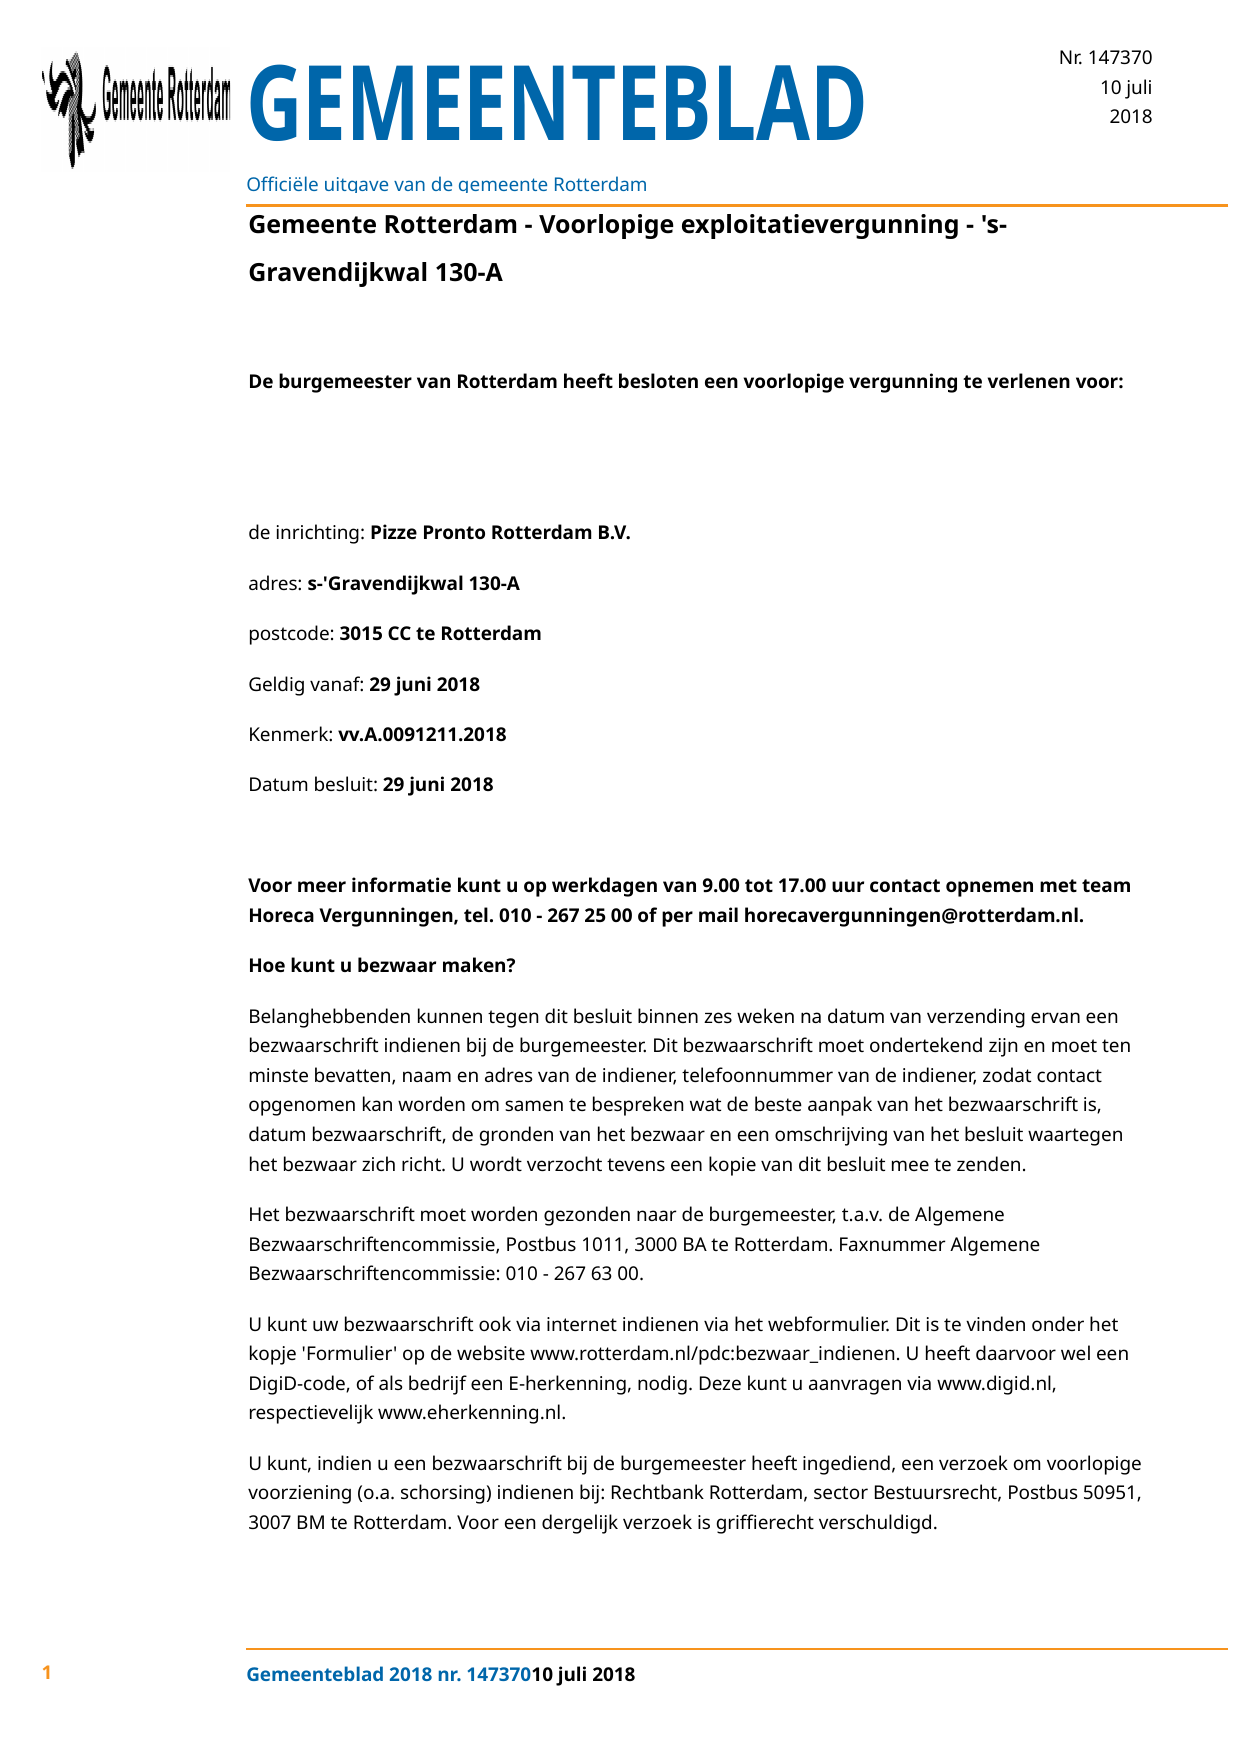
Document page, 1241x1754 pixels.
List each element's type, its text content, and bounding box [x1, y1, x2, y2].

text Kenmerk: vv.A.0091211.2018 [248, 721, 1152, 747]
text Het bezwaarschrift moet worden gezonden naar de burgemeester, t.a.v. de Algemene Bezwaarschriftencommissie, Postbus 1011, 3000 BA te Rotterdam. Faxnummer Algemene Bezwaarschriftencommissie: 010 - 267 63 00. [248, 1201, 1152, 1286]
text de inrichting: Pizze Pronto Rotterdam B.V. [248, 519, 1152, 545]
text Gemeente Rotterdam - Voorlopige exploitatievergunning - 's-Gravendijkwal 130-A [248, 207, 1152, 288]
text De burgemeester van Rotterdam heeft besloten een voorlopige vergunning te verlenen voor: [248, 368, 1152, 394]
text Belanghebbenden kunnen tegen dit besluit binnen zes weken na datum van verzending ervan een bezwaarschrift indienen bij de burgemeester. Dit bezwaarschrift moet ondertekend zijn en moet ten minste bevatten, naam en adres van de indiener, telefoonnummer van de indiener, zodat contact opgenomen kan worden om samen te bespreken wat de beste aanpak van het bezwaarschrift is, datum bezwaarschrift, de gronden van het bezwaar en een omschrijving van het besluit waartegen het bezwaar zich richt. U wordt verzocht tevens een kopie van dit besluit mee te zenden. [248, 1003, 1152, 1177]
text U kunt uw bezwaarschrift ook via internet indienen via het webformulier. Dit is te vinden onder het kopje 'Formulier' op de website www.rotterdam.nl/pdc:bezwaar_indienen. U heeft daarvoor wel een DigiD-code, of als bedrijf een E-herkenning, nodig. Deze kunt u aanvragen via www.digid.nl, respectievelijk www.eherkenning.nl. [248, 1311, 1152, 1425]
text U kunt, indien u een bezwaarschrift bij de burgemeester heeft ingediend, een verzoek om voorlopige voorziening (o.a. schorsing) indienen bij: Rechtbank Rotterdam, sector Bestuursrecht, Postbus 50951, 3007 BM te Rotterdam. Voor een dergelijk verzoek is griffierecht verschuldigd. [248, 1450, 1152, 1535]
text Voor meer informatie kunt u op werkdagen van 9.00 tot 17.00 uur contact opnemen met team Horeca Vergunningen, tel. 010 - 267 25 00 of per mail horecavergunningen@rotterdam.nl. [248, 872, 1152, 928]
text Datum besluit: 29 juni 2018 [248, 772, 1152, 797]
picture [41, 47, 231, 172]
text adres: s-'Gravendijkwal 130-A [248, 570, 1152, 596]
text Hoe kunt u bezwaar maken? [248, 952, 1152, 978]
text postcode: 3015 CC te Rotterdam [248, 620, 1152, 646]
text Geldig vanaf: 29 juni 2018 [248, 671, 1152, 697]
